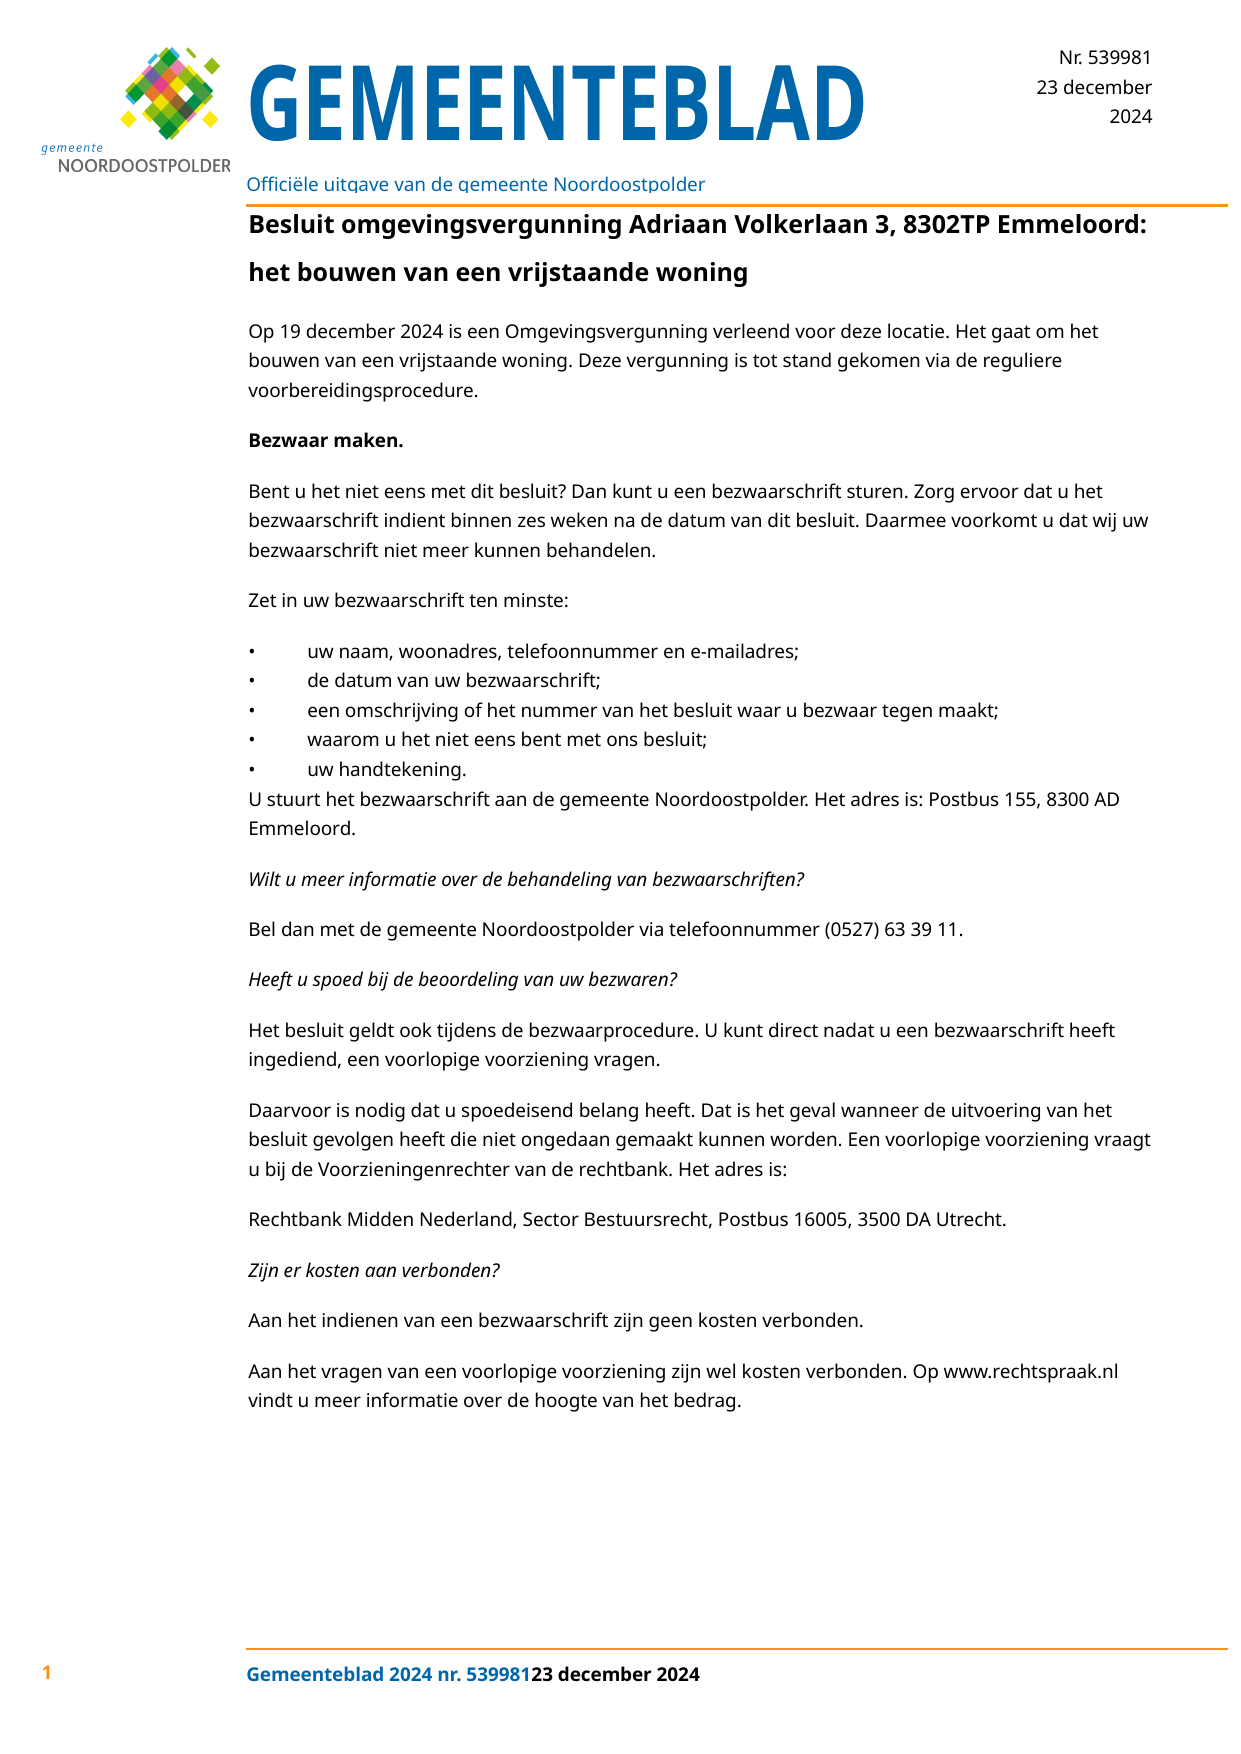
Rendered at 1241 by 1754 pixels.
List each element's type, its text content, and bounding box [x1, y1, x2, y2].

text U stuurt het bezwaarschrift aan de gemeente Noordoostpolder. Het adres is: Postbus 155, 8300 AD Emmeloord. [248, 786, 1152, 841]
text Aan het indienen van een bezwaarschrift zijn geen kosten verbonden. [248, 1307, 1152, 1333]
text Aan het vragen van een voorlopige voorziening zijn wel kosten verbonden. Op www.rechtspraak.nl vindt u meer informatie over de hoogte van het bedrag. [248, 1358, 1152, 1413]
text Besluit omgevingsvergunning Adriaan Volkerlaan 3, 8302TP Emmeloord: het bouwen van een vrijstaande woning [248, 207, 1152, 288]
text Zet in uw bezwaarschrift ten minste: [248, 587, 1152, 613]
text Op 19 december 2024 is een Omgevingsvergunning verleend voor deze locatie. Het gaat om het bouwen van een vrijstaande woning. Deze vergunning is tot stand gekomen via de reguliere voorbereidingsprocedure. [248, 318, 1152, 403]
list waarom u het niet eens bent met ons besluit; [248, 727, 1152, 752]
text Heeft u spoed bij de beoordeling van uw bezwaren? [248, 967, 1152, 992]
list uw handtekening. [248, 756, 1152, 782]
list de datum van uw bezwaarschrift; [248, 667, 1152, 693]
picture [41, 47, 231, 172]
text Bel dan met de gemeente Noordoostpolder via telefoonnummer (0527) 63 39 11. [248, 916, 1152, 942]
list een omschrijving of het nummer van het besluit waar u bezwaar tegen maakt; [248, 697, 1152, 723]
list uw naam, woonadres, telefoonnummer en e-mailadres; [248, 638, 1152, 664]
text Bezwaar maken. [248, 427, 1152, 453]
text Zijn er kosten aan verbonden? [248, 1257, 1152, 1283]
text Rechtbank Midden Nederland, Sector Bestuursrecht, Postbus 16005, 3500 DA Utrecht. [248, 1207, 1152, 1232]
text Het besluit geldt ook tijdens de bezwaarprocedure. U kunt direct nadat u een bezwaarschrift heeft ingediend, een voorlopige voorziening vragen. [248, 1017, 1152, 1072]
text Bent u het niet eens met dit besluit? Dan kunt u een bezwaarschrift sturen. Zorg ervoor dat u het bezwaarschrift indient binnen zes weken na de datum van dit besluit. Daarmee voorkomt u dat wij uw bezwaarschrift niet meer kunnen behandelen. [248, 478, 1152, 563]
text Daarvoor is nodig dat u spoedeisend belang heeft. Dat is het geval wanneer de uitvoering van het besluit gevolgen heeft die niet ongedaan gemaakt kunnen worden. Een voorlopige voorziening vraagt u bij de Voorzieningenrechter van de rechtbank. Het adres is: [248, 1097, 1152, 1182]
text Wilt u meer informatie over de behandeling van bezwaarschriften? [248, 866, 1152, 892]
